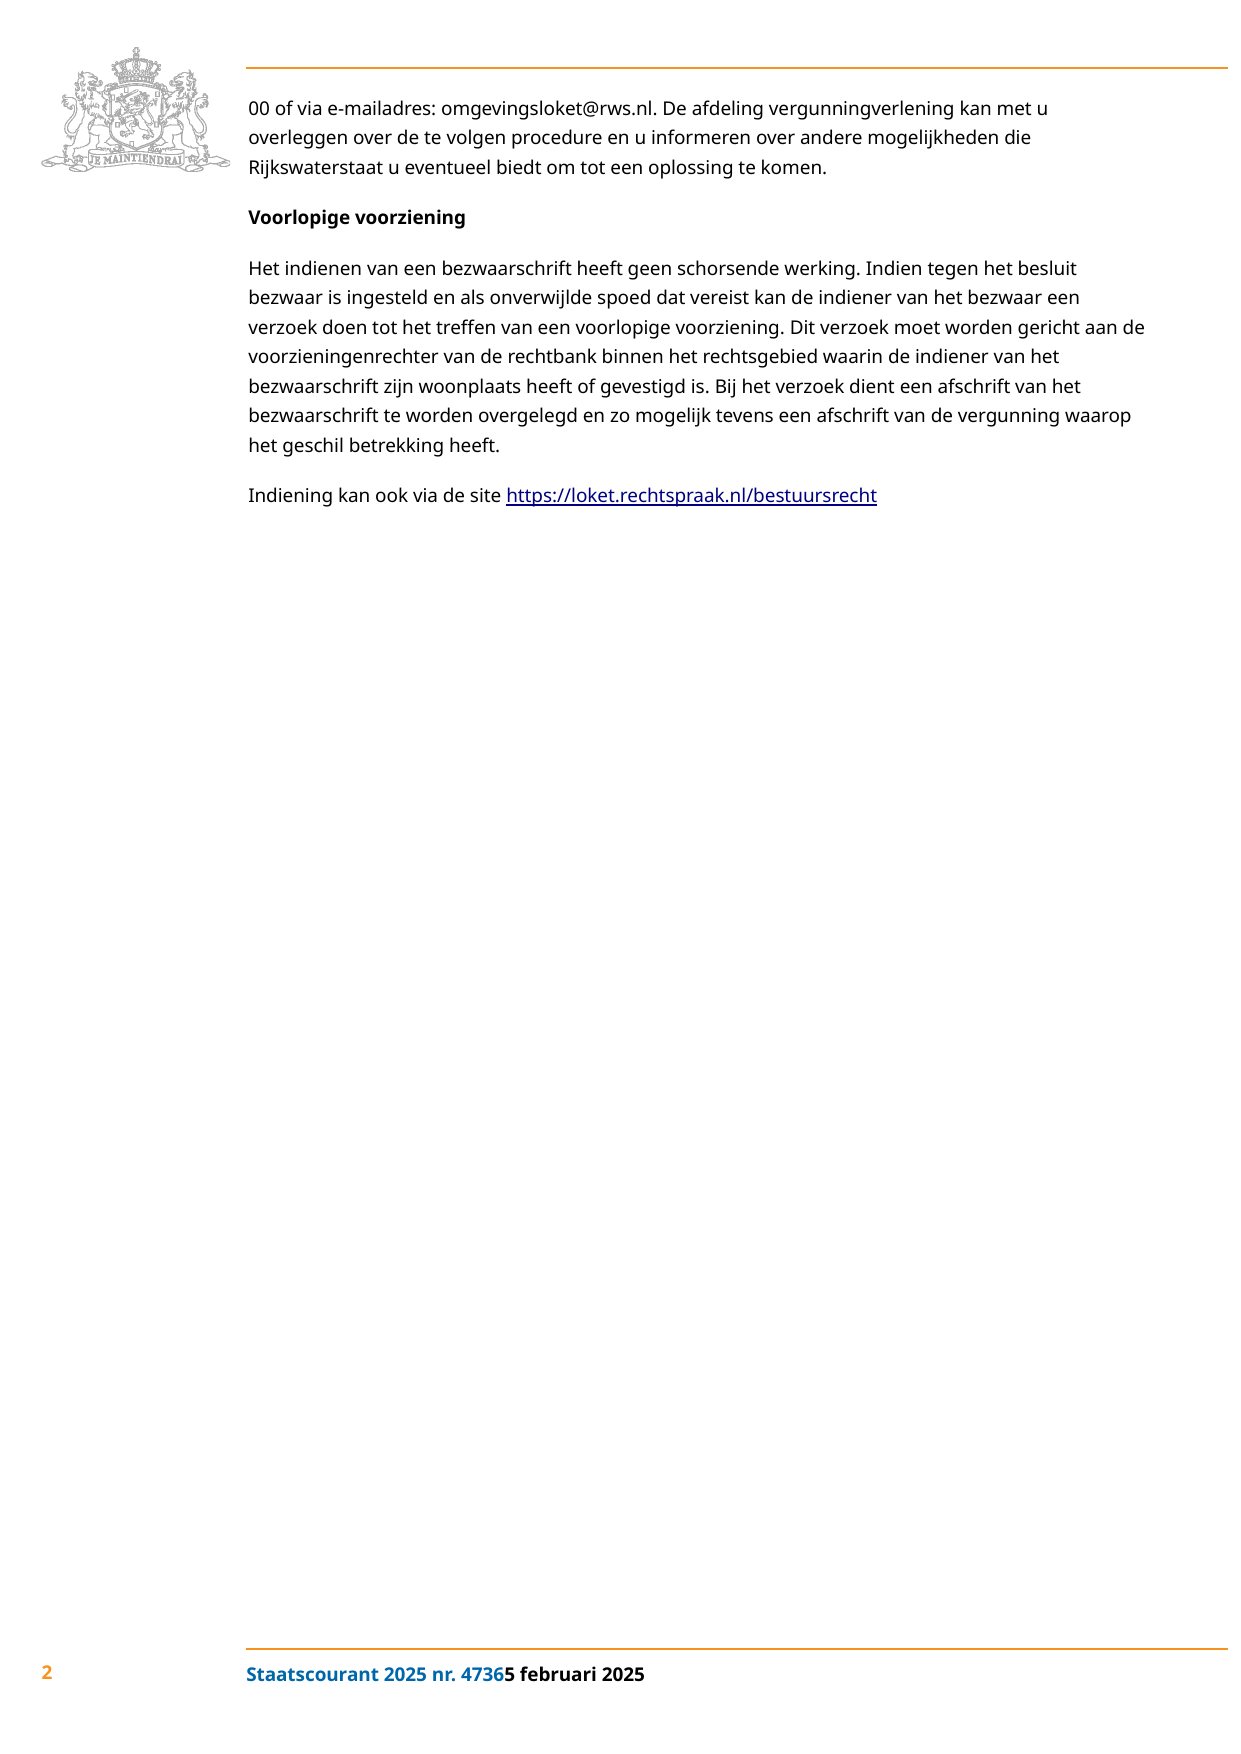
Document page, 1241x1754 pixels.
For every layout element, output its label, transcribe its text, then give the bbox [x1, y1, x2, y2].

picture [41, 47, 231, 172]
text Indiening kan ook via de site https://loket.rechtspraak.nl/bestuursrecht [248, 483, 1152, 508]
text Het indienen van een bezwaarschrift heeft geen schorsende werking. Indien tegen het besluit bezwaar is ingesteld en als onverwijlde spoed dat vereist kan de indiener van het bezwaar een verzoek doen tot het treffen van een voorlopige voorziening. Dit verzoek moet worden gericht aan de voorzieningenrechter van de rechtbank binnen het rechtsgebied waarin de indiener van het bezwaarschrift zijn woonplaats heeft of gevestigd is. Bij het verzoek dient een afschrift van het bezwaarschrift te worden overgelegd en zo mogelijk tevens een afschrift van de vergunning waarop het geschil betrekking heeft. [248, 255, 1152, 458]
text Voorlopige voorziening [248, 204, 1152, 230]
text 00 of via e-mailadres: omgevingsloket@rws.nl. De afdeling vergunningverlening kan met u overleggen over de te volgen procedure en u informeren over andere mogelijkheden die Rijkswaterstaat u eventueel biedt om tot een oplossing te komen. [248, 95, 1152, 180]
